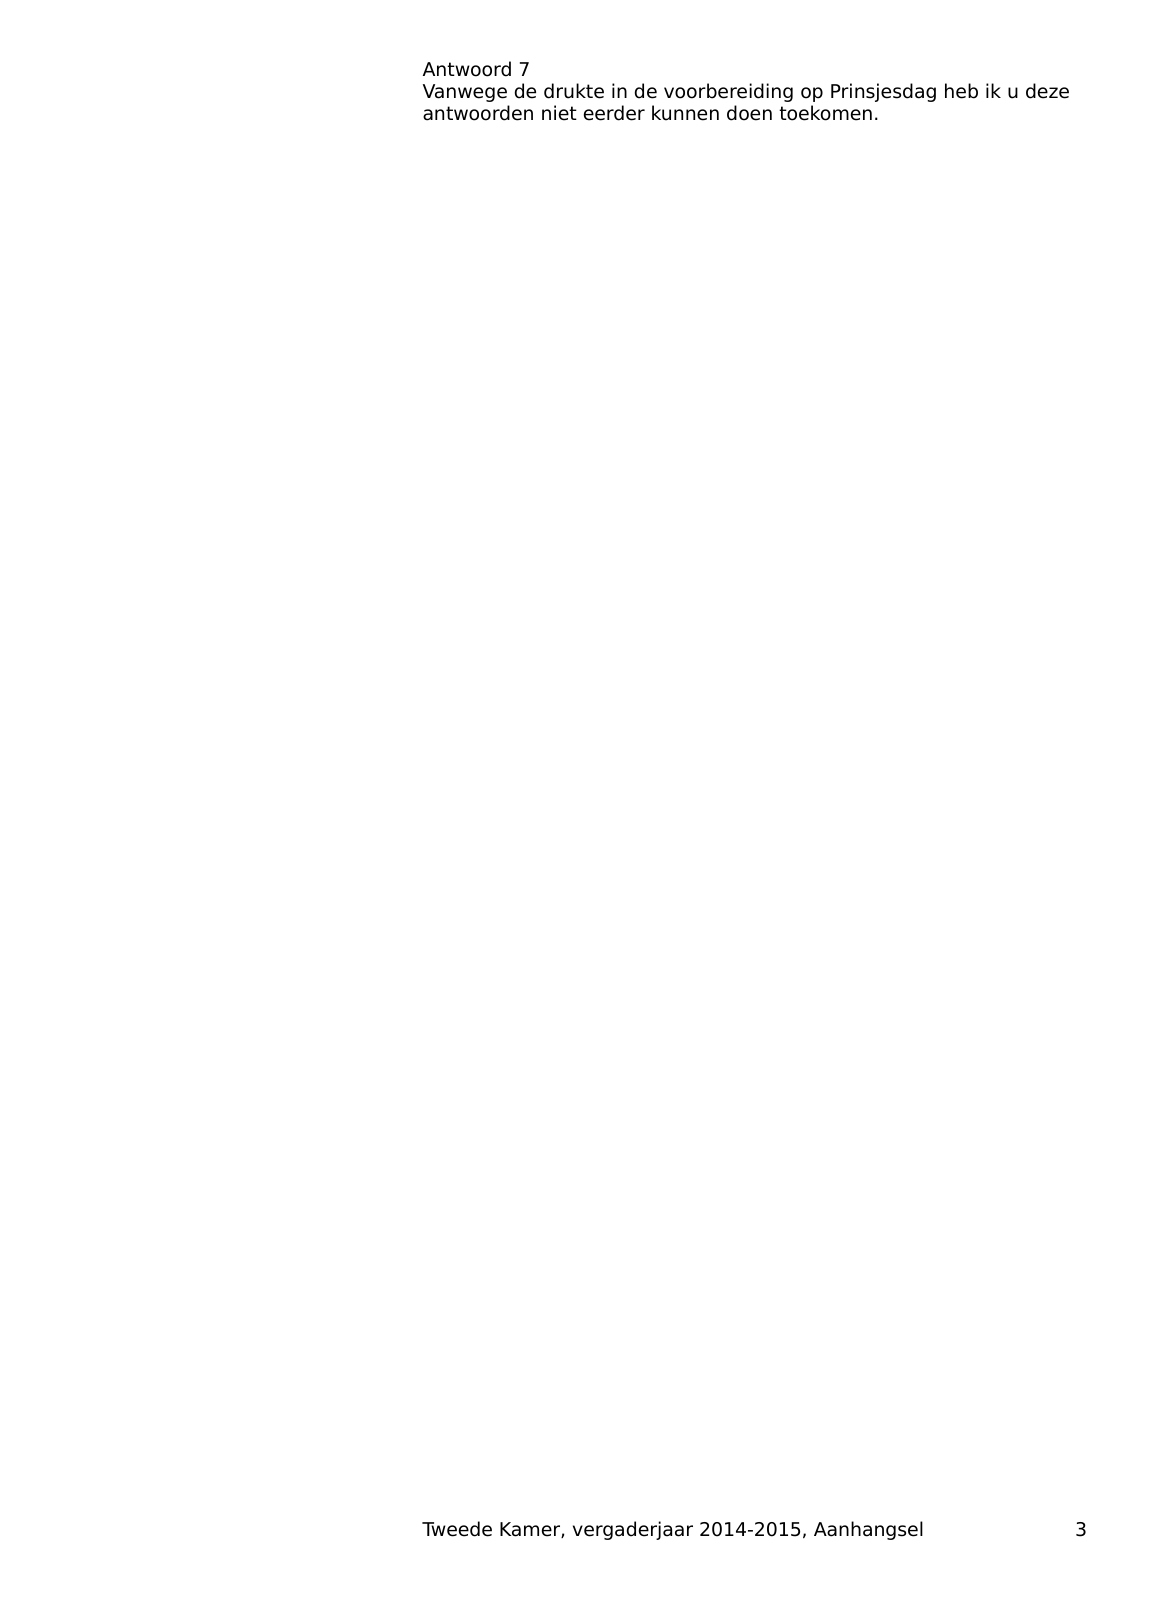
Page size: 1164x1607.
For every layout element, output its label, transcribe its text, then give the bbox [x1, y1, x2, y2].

text Antwoord 7 [422, 59, 1087, 81]
text Vanwege de drukte in de voorbereiding op Prinsjesdag heb ik u deze antwoorden niet eerder kunnen doen toekomen. [422, 81, 1087, 125]
